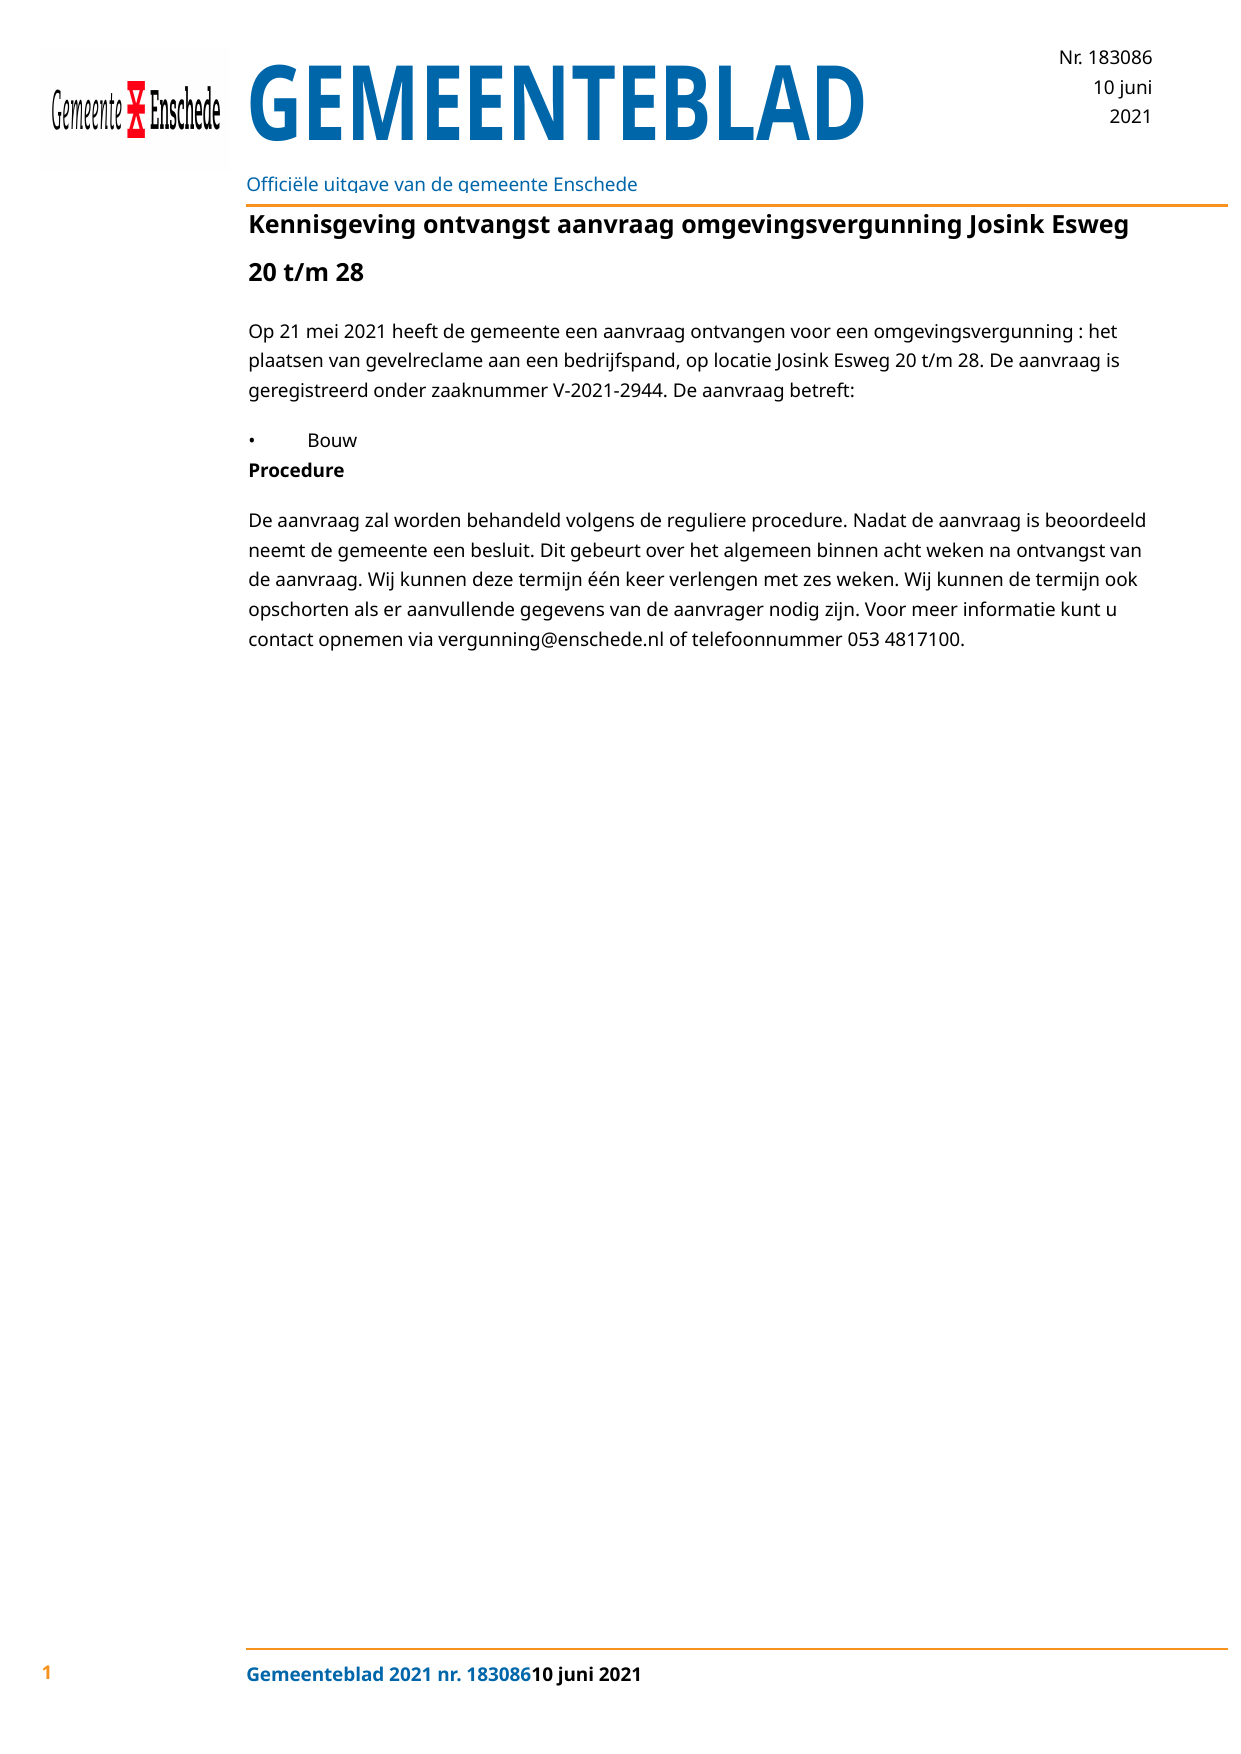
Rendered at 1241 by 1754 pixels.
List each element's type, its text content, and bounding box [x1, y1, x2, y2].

text Op 21 mei 2021 heeft de gemeente een aanvraag ontvangen voor een omgevingsvergunning : het plaatsen van gevelreclame aan een bedrijfspand, op locatie Josink Esweg 20 t/m 28. De aanvraag is geregistreerd onder zaaknummer V-2021-2944. De aanvraag betreft: [248, 318, 1152, 403]
picture [41, 47, 231, 172]
text Procedure [248, 457, 1152, 483]
list Bouw [248, 427, 1152, 453]
text Kennisgeving ontvangst aanvraag omgevingsvergunning Josink Esweg 20 t/m 28 [248, 207, 1152, 288]
text De aanvraag zal worden behandeld volgens de reguliere procedure. Nadat de aanvraag is beoordeeld neemt de gemeente een besluit. Dit gebeurt over het algemeen binnen acht weken na ontvangst van de aanvraag. Wij kunnen deze termijn één keer verlengen met zes weken. Wij kunnen de termijn ook opschorten als er aanvullende gegevens van de aanvrager nodig zijn. Voor meer informatie kunt u contact opnemen via vergunning@enschede.nl of telefoonnummer 053 4817100. [248, 507, 1152, 652]
